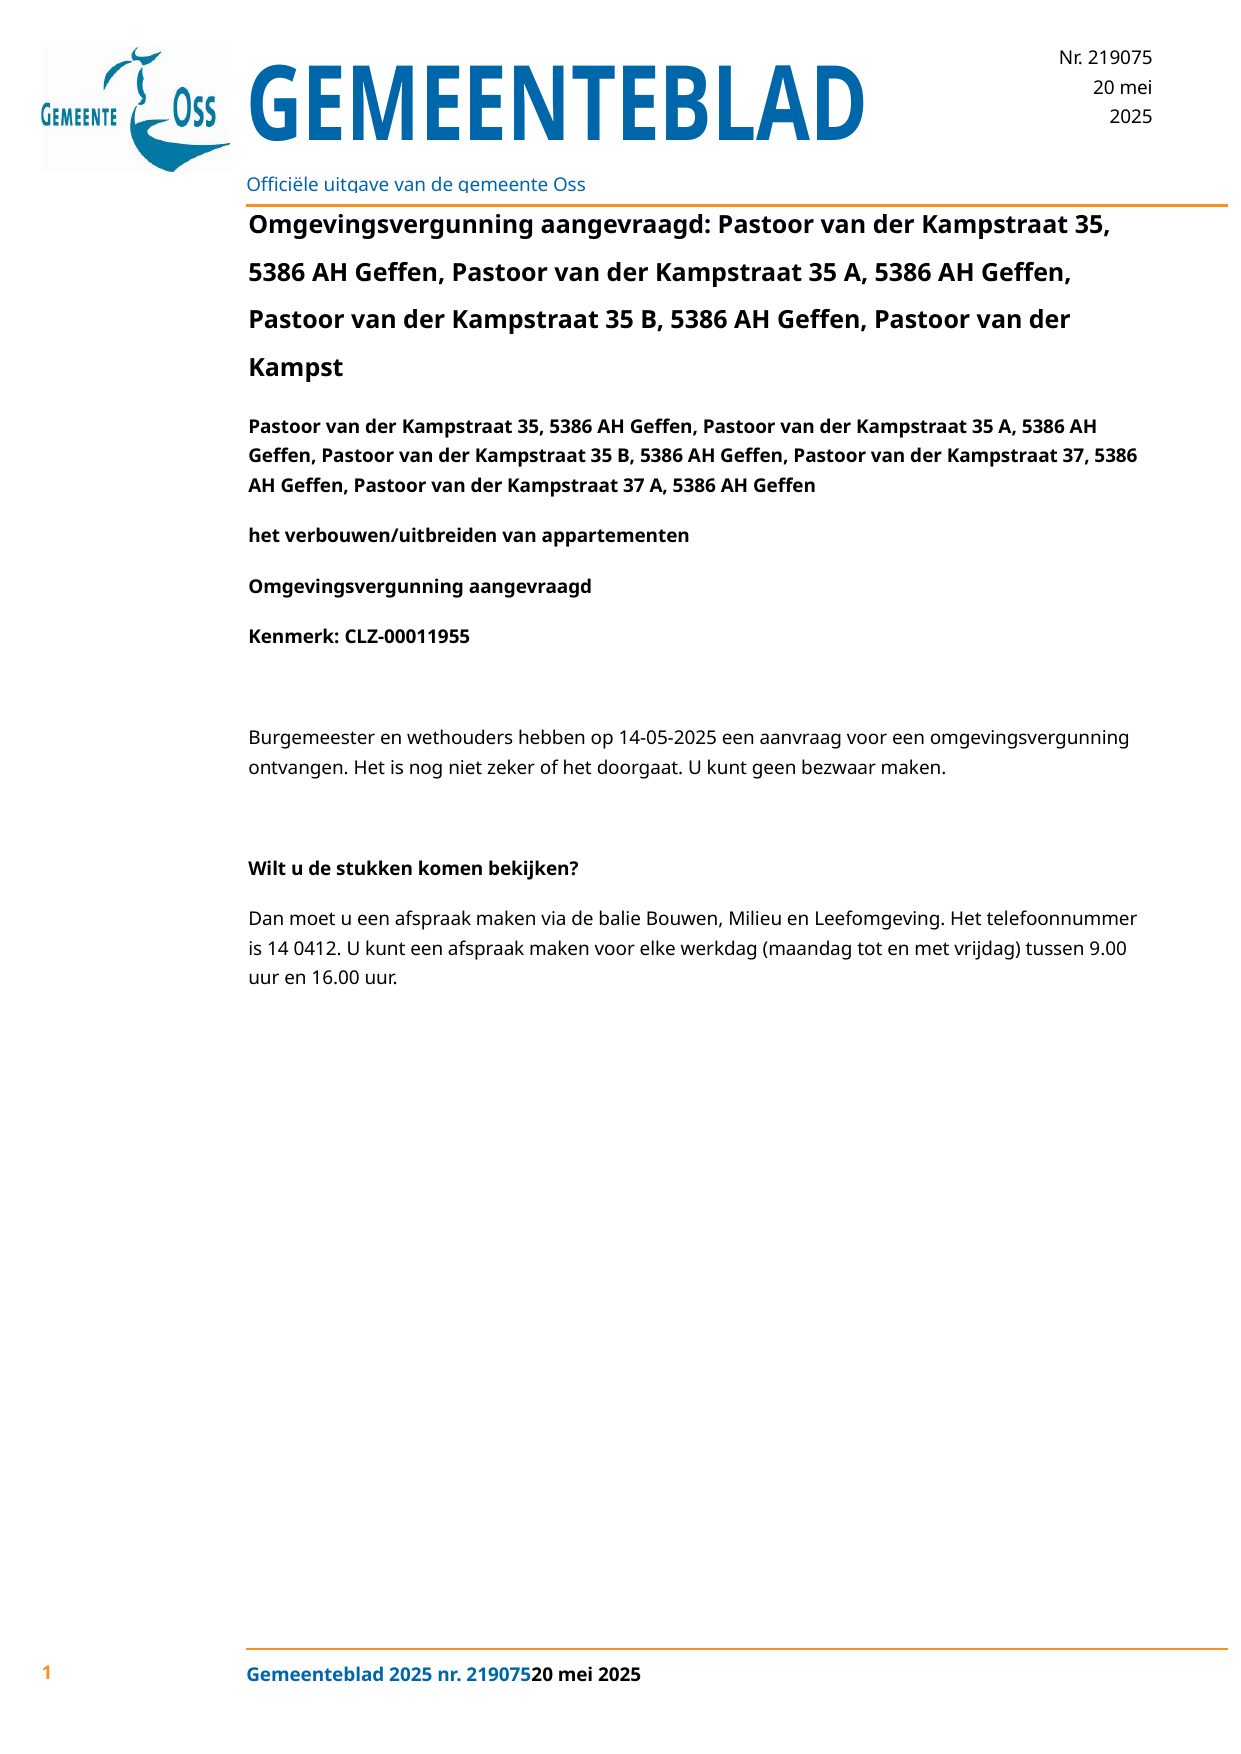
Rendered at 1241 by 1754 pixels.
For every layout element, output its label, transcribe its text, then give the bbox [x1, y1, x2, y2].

picture [41, 47, 231, 172]
text Burgemeester en wethouders hebben op 14-05-2025 een aanvraag voor een omgevingsvergunning ontvangen. Het is nog niet zeker of het doorgaat. U kunt geen bezwaar maken. [248, 724, 1152, 780]
text het verbouwen/uitbreiden van appartementen [248, 523, 1152, 548]
text Omgevingsvergunning aangevraagd [248, 573, 1152, 599]
text Kenmerk: CLZ-00011955 [248, 623, 1152, 649]
text Omgevingsvergunning aangevraagd: Pastoor van der Kampstraat 35, 5386 AH Geffen, Pastoor van der Kampstraat 35 A, 5386 AH Geffen, Pastoor van der Kampstraat 35 B, 5386 AH Geffen, Pastoor van der Kampst [248, 207, 1152, 384]
text Dan moet u een afspraak maken via de balie Bouwen, Milieu en Leefomgeving. Het telefoonnummer is 14 0412. U kunt een afspraak maken voor elke werkdag (maandag tot en met vrijdag) tussen 9.00 uur en 16.00 uur. [248, 905, 1152, 990]
text Pastoor van der Kampstraat 35, 5386 AH Geffen, Pastoor van der Kampstraat 35 A, 5386 AH Geffen, Pastoor van der Kampstraat 35 B, 5386 AH Geffen, Pastoor van der Kampstraat 37, 5386 AH Geffen, Pastoor van der Kampstraat 37 A, 5386 AH Geffen [248, 413, 1152, 498]
text Wilt u de stukken komen bekijken? [248, 855, 1152, 881]
